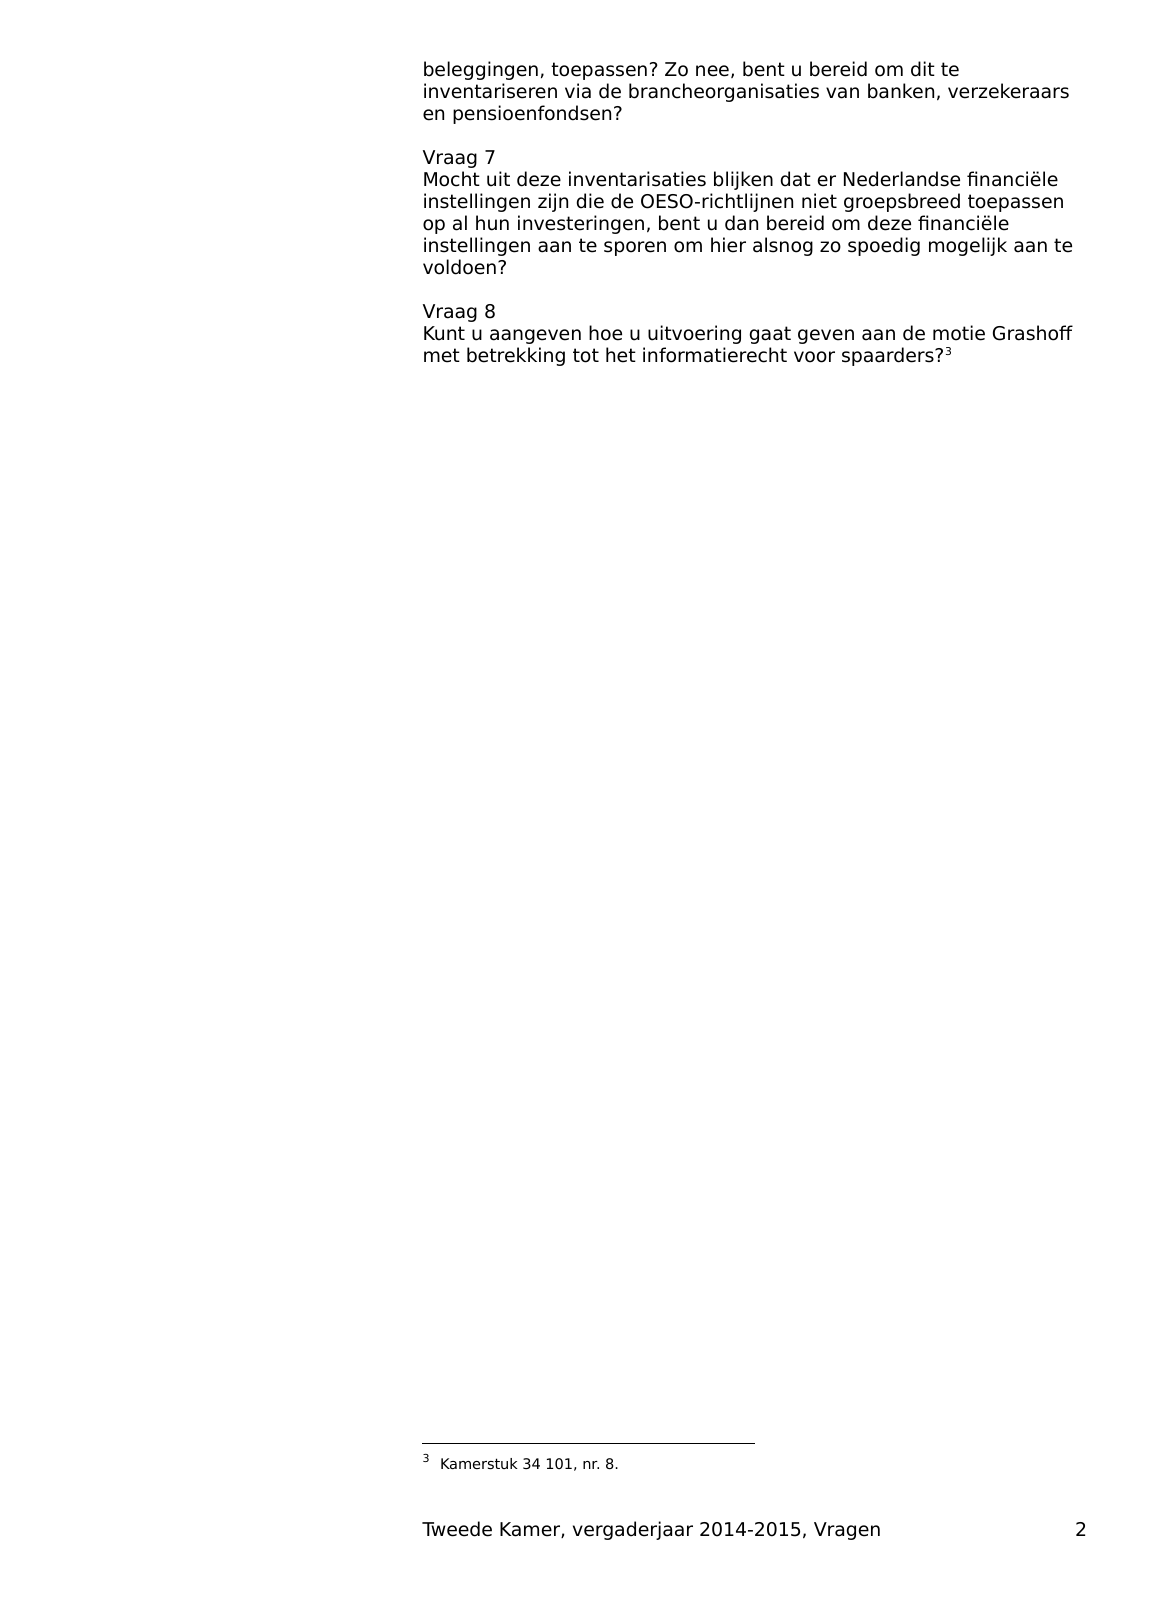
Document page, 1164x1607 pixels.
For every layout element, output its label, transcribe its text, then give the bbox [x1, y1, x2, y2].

text Kunt u aangeven hoe u uitvoering gaat geven aan de motie Grashoff met betrekking tot het informatierecht voor spaarders? [422, 323, 1087, 367]
text Vraag 7 [422, 147, 1087, 169]
text Vraag 8 [422, 301, 1087, 323]
text Kamerstuk 34 101, nr. 8. [422, 1452, 1087, 1474]
text Mocht uit deze inventarisaties blijken dat er Nederlandse financiële instellingen zijn die de OESO-richtlijnen niet groepsbreed toepassen op al hun investeringen, bent u dan bereid om deze financiële instellingen aan te sporen om hier alsnog zo spoedig mogelijk aan te voldoen? [422, 169, 1087, 279]
text beleggingen, toepassen? Zo nee, bent u bereid om dit te inventariseren via de brancheorganisaties van banken, verzekeraars en pensioenfondsen? [422, 59, 1087, 125]
